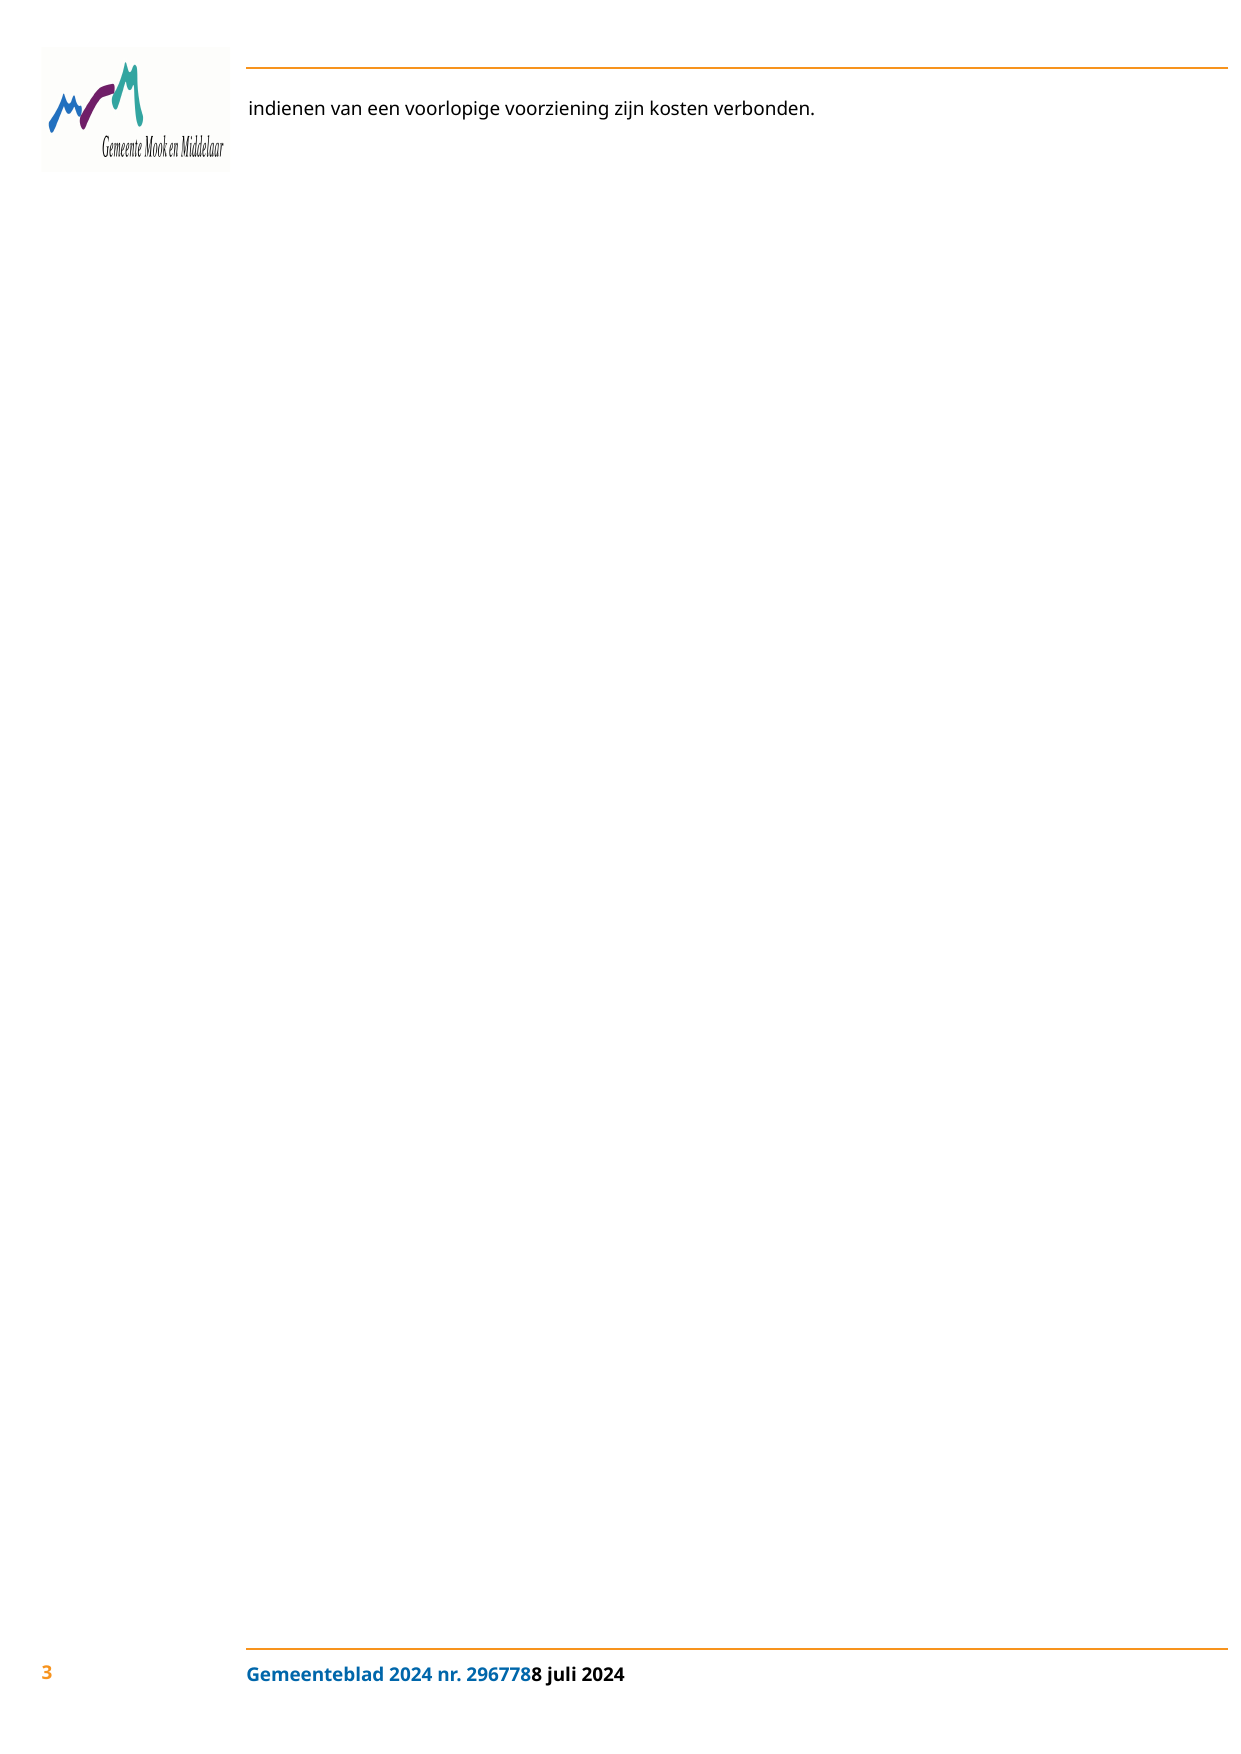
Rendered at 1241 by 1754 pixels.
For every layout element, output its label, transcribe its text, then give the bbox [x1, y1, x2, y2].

text indienen van een voorlopige voorziening zijn kosten verbonden. [248, 95, 1152, 121]
picture [41, 47, 231, 172]
